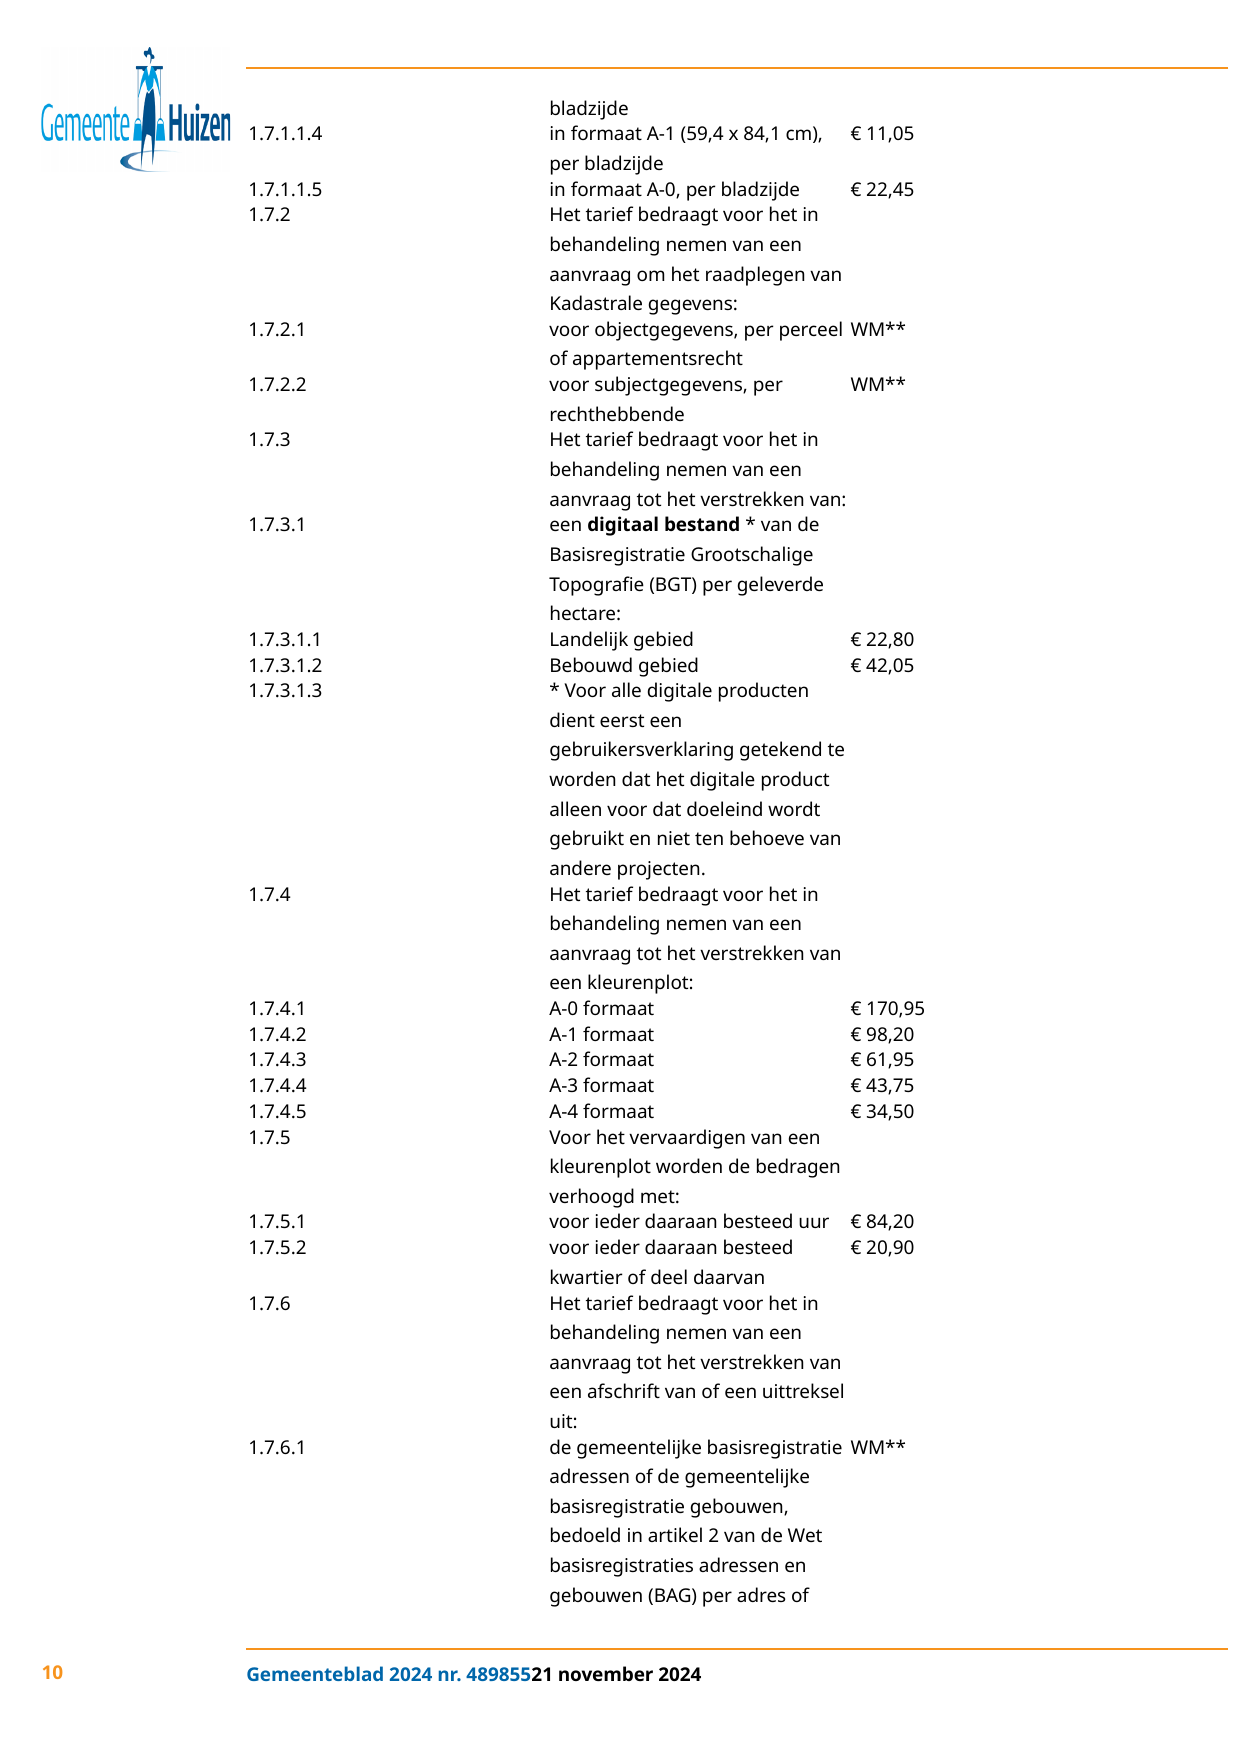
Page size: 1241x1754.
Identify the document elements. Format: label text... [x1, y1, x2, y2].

table_cell 1.7.1.1.4 [248, 121, 549, 176]
table_cell voor objectgegevens, per perceel of appartementsrecht [549, 316, 850, 371]
table_cell WM** [850, 316, 1152, 371]
table_cell € 22,80 [850, 626, 1152, 652]
picture [41, 47, 231, 172]
table_cell 1.7.4 [248, 881, 549, 995]
table_cell 1.7.1.1.5 [248, 176, 549, 202]
table_cell WM** [850, 1434, 1152, 1607]
table_cell € 20,90 [850, 1235, 1152, 1290]
table_cell 1.7.4.5 [248, 1098, 549, 1124]
table_cell [850, 427, 1152, 512]
table_cell 1.7.2.2 [248, 371, 549, 427]
table_cell in formaat A-1 (59,4 x 84,1 cm), per bladzijde [549, 121, 850, 176]
table_cell 1.7.5.2 [248, 1235, 549, 1290]
table_cell € 84,20 [850, 1209, 1152, 1234]
table_cell Het tarief bedraagt voor het in behandeling nemen van een aanvraag tot het verstrekken van: [549, 427, 850, 512]
table_cell 1.7.6 [248, 1290, 549, 1434]
table_cell voor subjectgegevens, per rechthebbende [549, 371, 850, 427]
table_cell bladzijde [549, 95, 850, 121]
table_cell [850, 512, 1152, 626]
table_cell Het tarief bedraagt voor het in behandeling nemen van een aanvraag tot het verstrekken van een afschrift van of een uittreksel uit: [549, 1290, 850, 1434]
table_cell Bebouwd gebied [549, 652, 850, 677]
table_cell voor ieder daaraan besteed kwartier of deel daarvan [549, 1235, 850, 1290]
table_cell 1.7.5 [248, 1124, 549, 1209]
table_cell € 34,50 [850, 1098, 1152, 1124]
table_cell € 22,45 [850, 176, 1152, 202]
table_cell € 11,05 [850, 121, 1152, 176]
table_cell 1.7.5.1 [248, 1209, 549, 1234]
table_cell [850, 1290, 1152, 1434]
table_cell A-1 formaat [549, 1021, 850, 1047]
table_cell A-0 formaat [549, 995, 850, 1021]
table_cell € 43,75 [850, 1073, 1152, 1098]
table_cell 1.7.4.2 [248, 1021, 549, 1047]
table_cell Het tarief bedraagt voor het in behandeling nemen van een aanvraag om het raadplegen van Kadastrale gegevens: [549, 202, 850, 316]
table_cell 1.7.6.1 [248, 1434, 549, 1607]
table_cell 1.7.4.4 [248, 1073, 549, 1098]
table_cell A-3 formaat [549, 1073, 850, 1098]
table_cell Voor het vervaardigen van een kleurenplot worden de bedragen verhoogd met: [549, 1124, 850, 1209]
table_cell in formaat A-0, per bladzijde [549, 176, 850, 202]
table_cell 1.7.3.1.2 [248, 652, 549, 677]
table_cell 1.7.4.3 [248, 1047, 549, 1072]
table_cell 1.7.3.1.1 [248, 626, 549, 652]
table_cell A-4 formaat [549, 1098, 850, 1124]
table_cell 1.7.3.1 [248, 512, 549, 626]
table_cell WM** [850, 371, 1152, 427]
table_cell Landelijk gebied [549, 626, 850, 652]
table_cell [850, 1124, 1152, 1209]
table_cell 1.7.3.1.3 [248, 678, 549, 881]
table_cell de gemeentelijke basisregistratie adressen of de gemeentelijke basisregistratie gebouwen, bedoeld in artikel 2 van de Wet basisregistraties adressen en gebouwen (BAG) per adres of [549, 1434, 850, 1607]
table_cell € 42,05 [850, 652, 1152, 677]
table_cell € 170,95 [850, 995, 1152, 1021]
table_cell Het tarief bedraagt voor het in behandeling nemen van een aanvraag tot het verstrekken van een kleurenplot: [549, 881, 850, 995]
table_cell [850, 881, 1152, 995]
table_cell 1.7.2 [248, 202, 549, 316]
table_cell voor ieder daaraan besteed uur [549, 1209, 850, 1234]
table_cell [248, 95, 549, 121]
table_cell [850, 678, 1152, 881]
table_cell € 61,95 [850, 1047, 1152, 1072]
table_cell [850, 95, 1152, 121]
table_cell 1.7.3 [248, 427, 549, 512]
table_cell * Voor alle digitale producten dient eerst een gebruikersverklaring getekend te worden dat het digitale product alleen voor dat doeleind wordt gebruikt en niet ten behoeve van andere projecten. [549, 678, 850, 881]
table_cell [850, 202, 1152, 316]
table_cell € 98,20 [850, 1021, 1152, 1047]
table_cell 1.7.2.1 [248, 316, 549, 371]
table_cell 1.7.4.1 [248, 995, 549, 1021]
table_cell een digitaal bestand * van de Basisregistratie Grootschalige Topografie (BGT) per geleverde hectare: [549, 512, 850, 626]
table_cell A-2 formaat [549, 1047, 850, 1072]
